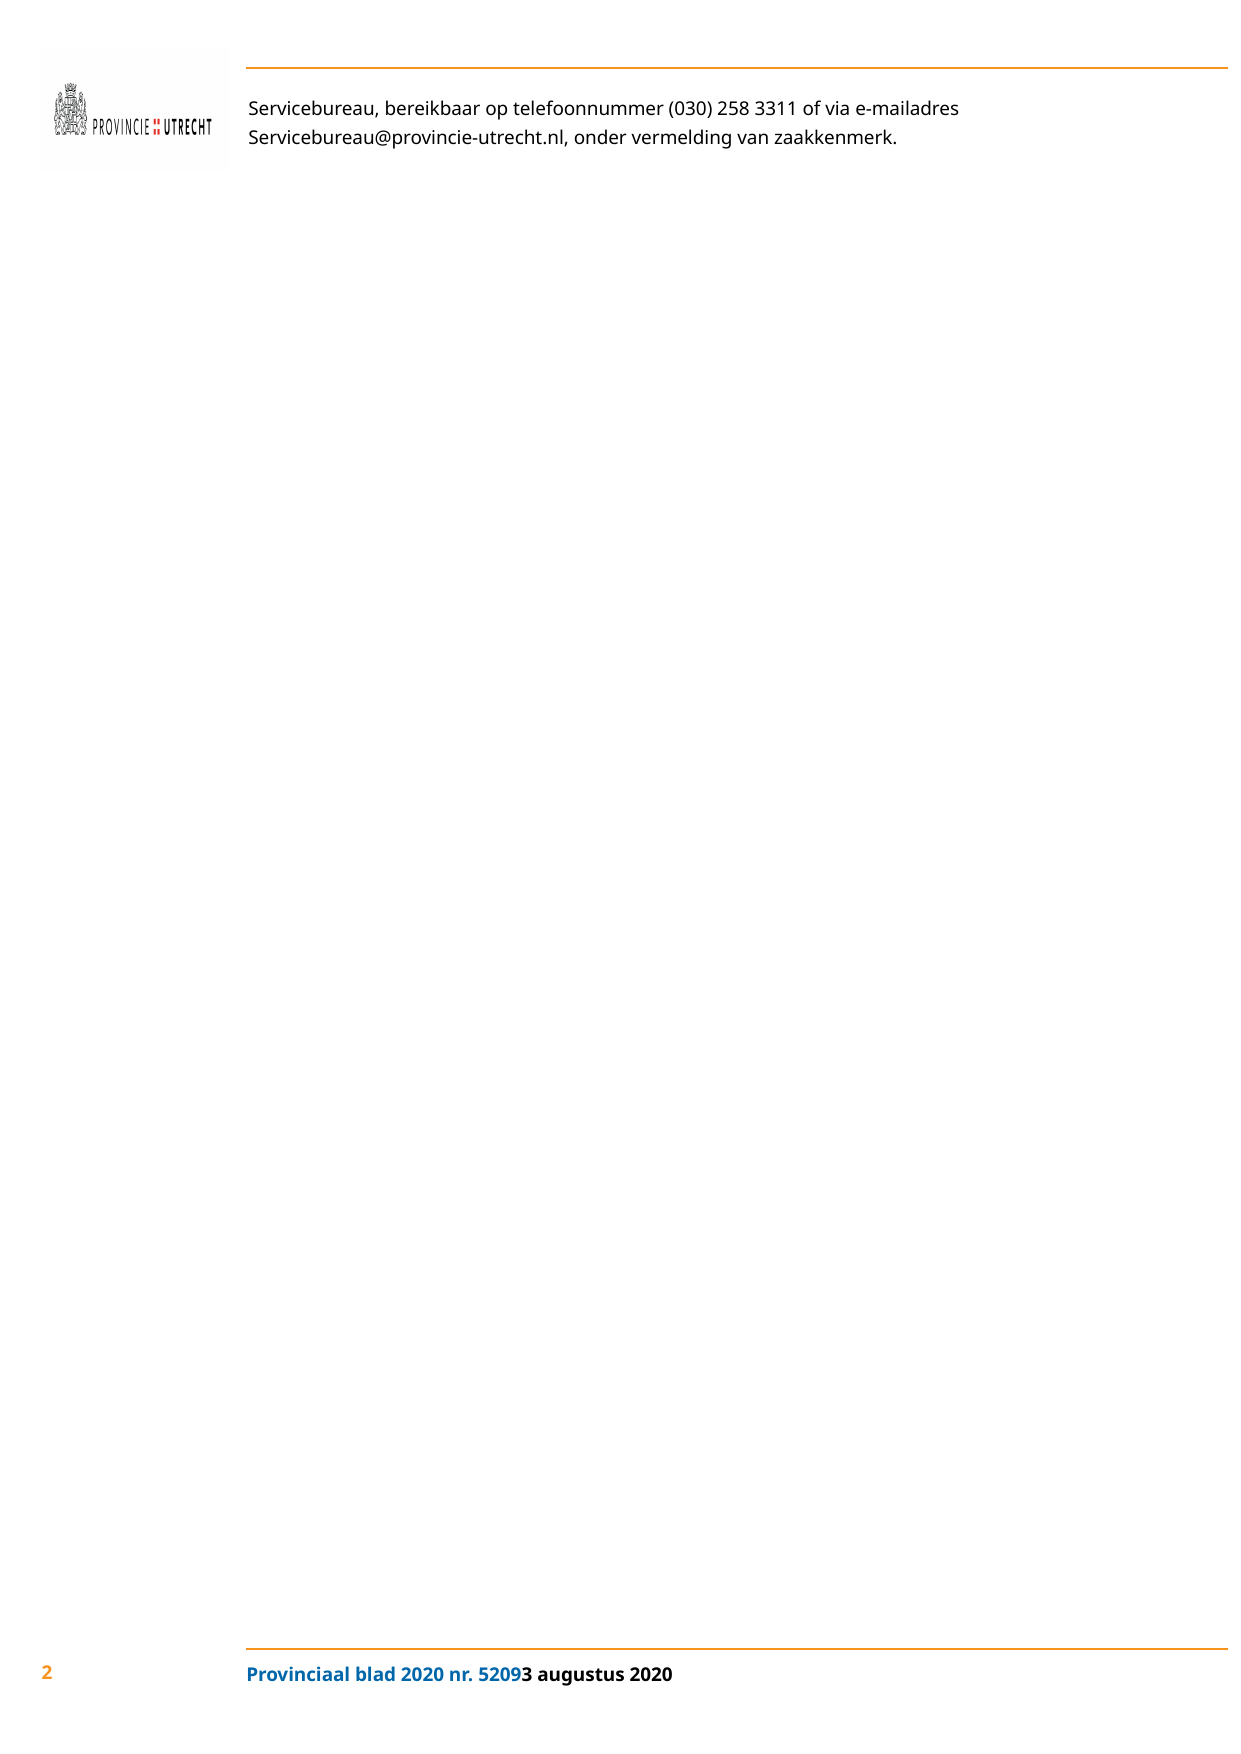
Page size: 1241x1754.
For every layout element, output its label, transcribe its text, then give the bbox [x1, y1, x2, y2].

text Servicebureau, bereikbaar op telefoonnummer (030) 258 3311 of via e-mailadres Servicebureau@provincie-utrecht.nl, onder vermelding van zaakkenmerk. [248, 95, 1152, 150]
picture [41, 47, 231, 172]
